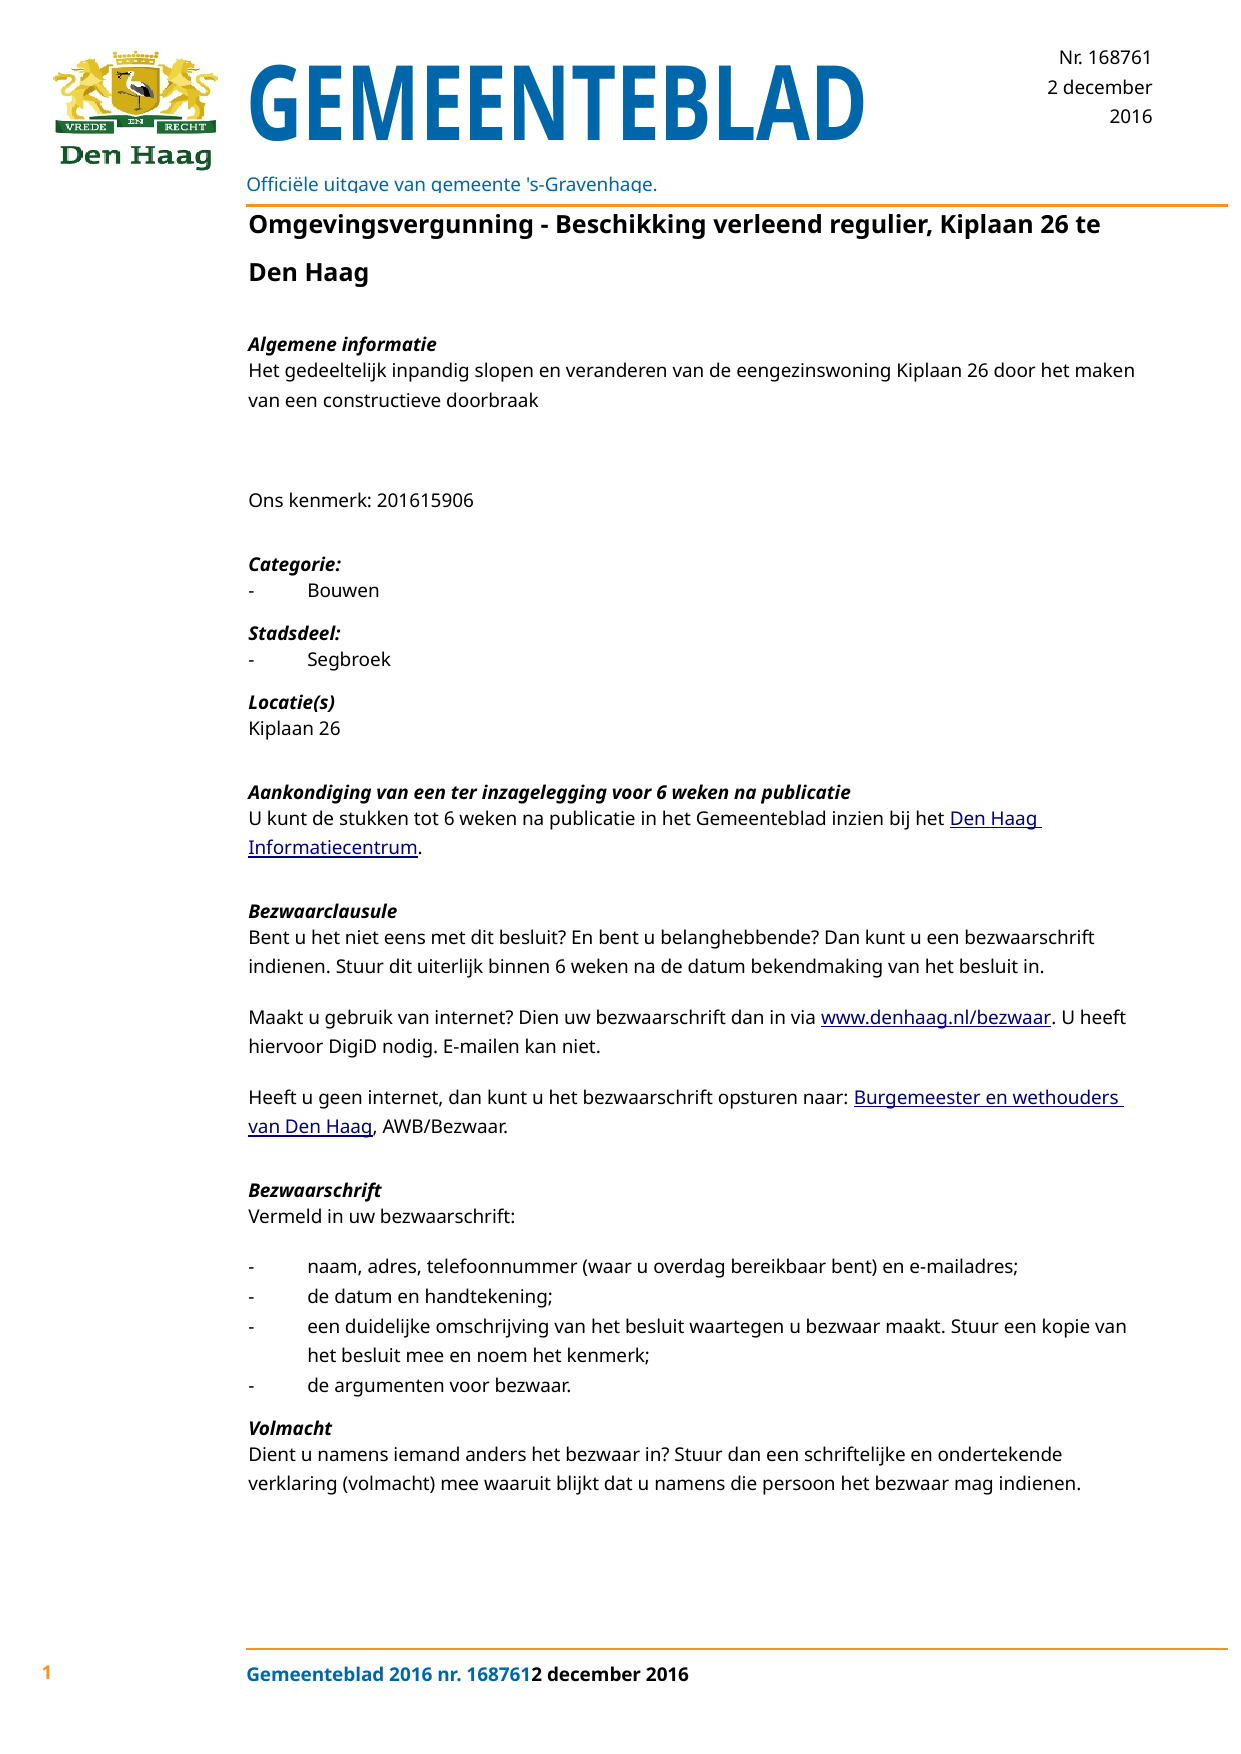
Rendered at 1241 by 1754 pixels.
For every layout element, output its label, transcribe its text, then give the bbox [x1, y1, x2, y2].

list de datum en handtekening; [248, 1283, 1152, 1309]
list Bouwen [248, 577, 1152, 603]
picture [41, 47, 231, 172]
list naam, adres, telefoonnummer (waar u overdag bereikbaar bent) en e-mailadres; [248, 1254, 1152, 1279]
text Omgevingsvergunning - Beschikking verleend regulier, Kiplaan 26 te Den Haag [248, 207, 1152, 288]
text Kiplaan 26 [248, 715, 1152, 741]
text Bezwaarschrift [248, 1177, 1152, 1203]
text Het gedeeltelijk inpandig slopen en veranderen van de eengezinswoning Kiplaan 26 door het maken van een constructieve doorbraak [248, 357, 1152, 412]
text Dient u namens iemand anders het bezwaar in? Stuur dan een schriftelijke en ondertekende verklaring (volmacht) mee waaruit blijkt dat u namens die persoon het bezwaar mag indienen. [248, 1441, 1152, 1496]
text Volmacht [248, 1415, 1152, 1441]
text Algemene informatie [248, 331, 1152, 357]
list de argumenten voor bezwaar. [248, 1372, 1152, 1398]
text Locatie(s) [248, 689, 1152, 715]
text Maakt u gebruik van internet? Dien uw bezwaarschrift dan in via www.denhaag.nl/bezwaar. U heeft hiervoor DigiD nodig. E-mailen kan niet. [248, 1004, 1152, 1059]
text Aankondiging van een ter inzagelegging voor 6 weken na publicatie [248, 779, 1152, 805]
text U kunt de stukken tot 6 weken na publicatie in het Gemeenteblad inzien bij het Den Haag Informatiecentrum. [248, 805, 1152, 860]
text Categorie: [248, 552, 1152, 577]
text Bent u het niet eens met dit besluit? En bent u belanghebbende? Dan kunt u een bezwaarschrift indienen. Stuur dit uiterlijk binnen 6 weken na de datum bekendmaking van het besluit in. [248, 924, 1152, 979]
text Vermeld in uw bezwaarschrift: [248, 1203, 1152, 1229]
text Bezwaarclausule [248, 898, 1152, 924]
list een duidelijke omschrijving van het besluit waartegen u bezwaar maakt. Stuur een kopie van het besluit mee en noem het kenmerk; [248, 1313, 1152, 1368]
text Stadsdeel: [248, 620, 1152, 646]
text Heeft u geen internet, dan kunt u het bezwaarschrift opsturen naar: Burgemeester en wethouders van Den Haag, AWB/Bezwaar. [248, 1084, 1152, 1139]
text Ons kenmerk: 201615906 [248, 488, 1152, 513]
list Segbroek [248, 646, 1152, 672]
